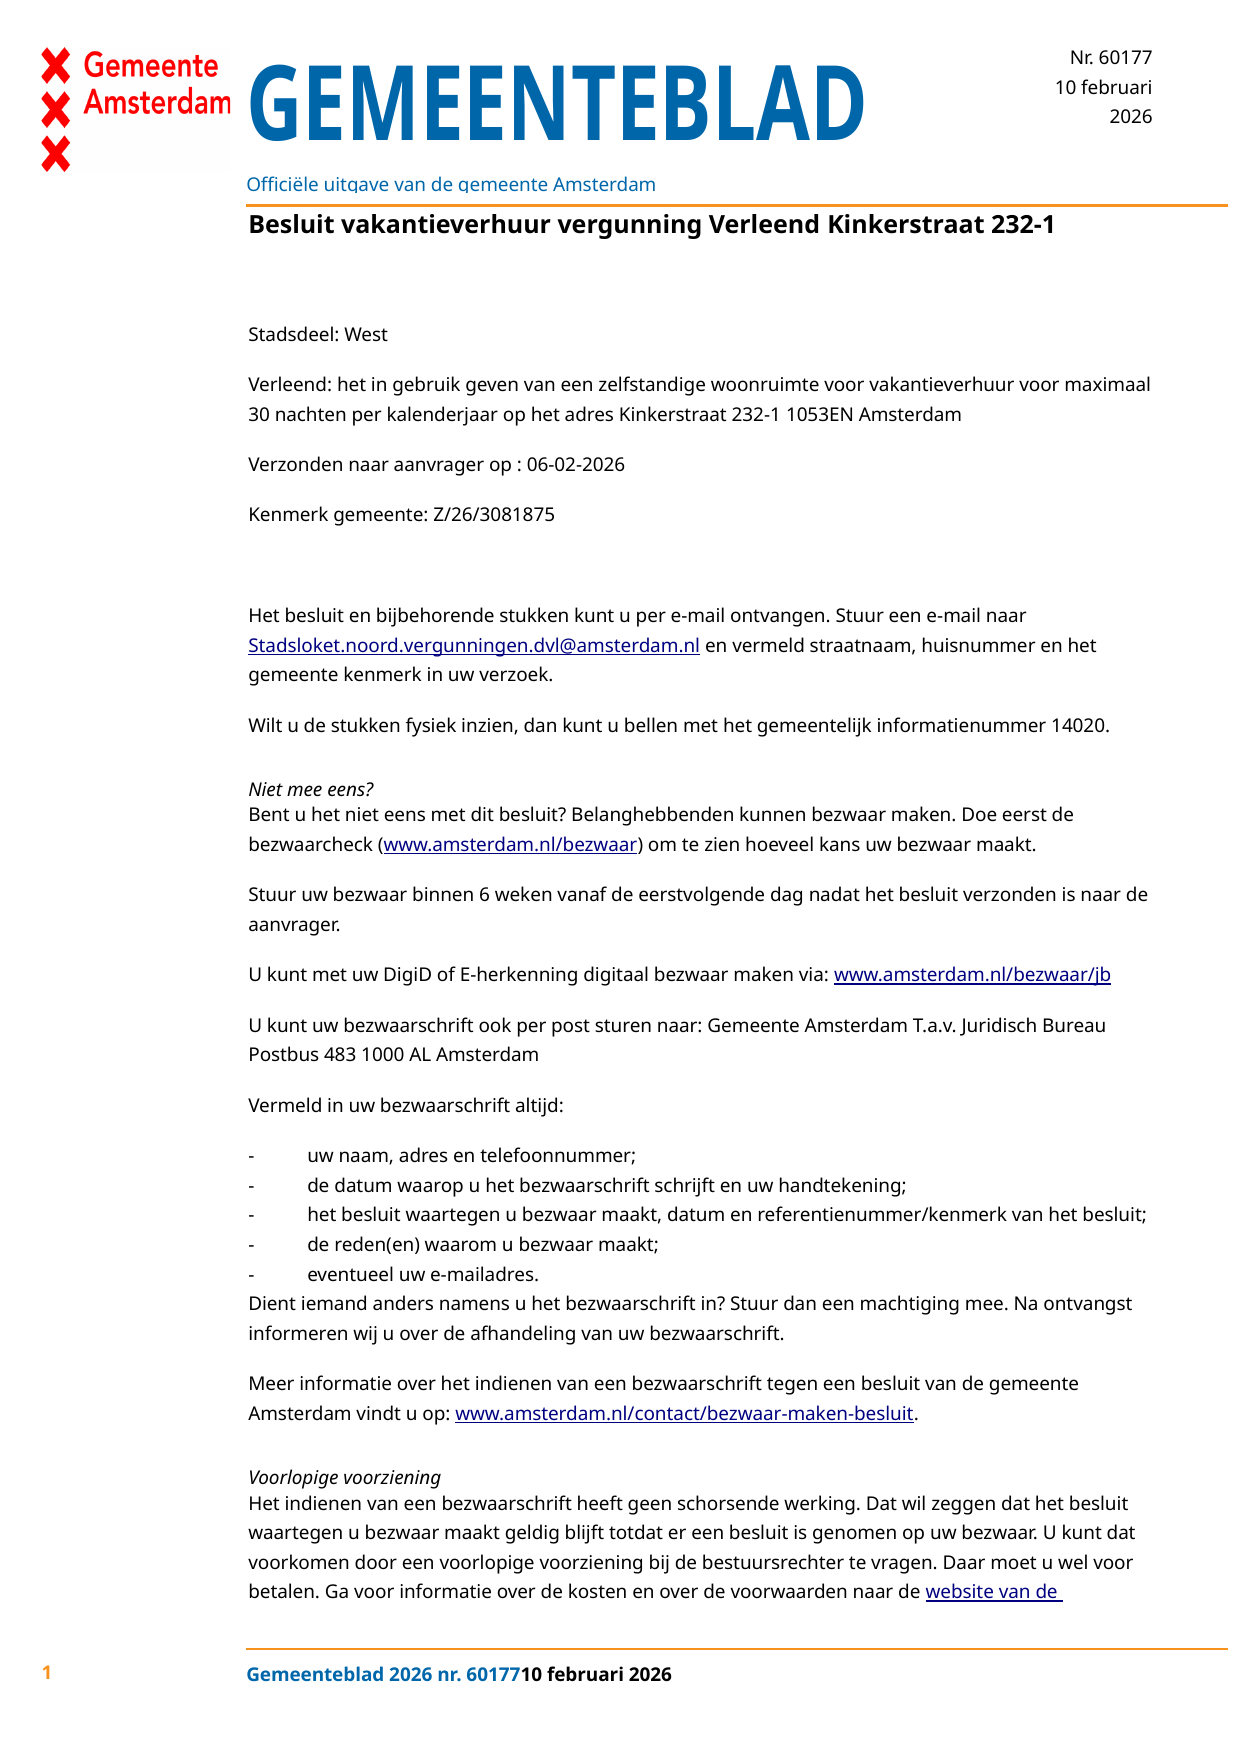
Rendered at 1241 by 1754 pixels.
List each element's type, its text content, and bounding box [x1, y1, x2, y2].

text Bent u het niet eens met dit besluit? Belanghebbenden kunnen bezwaar maken. Doe eerst de bezwaarcheck (www.amsterdam.nl/bezwaar) om te zien hoeveel kans uw bezwaar maakt. [248, 802, 1152, 857]
text Besluit vakantieverhuur vergunning Verleend Kinkerstraat 232-1 [248, 207, 1152, 241]
text U kunt met uw DigiD of E-herkenning digitaal bezwaar maken via: www.amsterdam.nl/bezwaar/jb [248, 962, 1152, 987]
text Het besluit en bijbehorende stukken kunt u per e-mail ontvangen. Stuur een e-mail naar Stadsloket.noord.vergunningen.dvl@amsterdam.nl en vermeld straatnaam, huisnummer en het gemeente kenmerk in uw verzoek. [248, 602, 1152, 687]
text Voorlopige voorziening [248, 1464, 1152, 1490]
list de reden(en) waarom u bezwaar maakt; [248, 1231, 1152, 1257]
text Stadsdeel: West [248, 321, 1152, 346]
text Meer informatie over het indienen van een bezwaarschrift tegen een besluit van de gemeente Amsterdam vindt u op: www.amsterdam.nl/contact/bezwaar-maken-besluit. [248, 1370, 1152, 1426]
list het besluit waartegen u bezwaar maakt, datum en referentienummer/kenmerk van het besluit; [248, 1202, 1152, 1227]
text Kenmerk gemeente: Z/26/3081875 [248, 502, 1152, 527]
text Het indienen van een bezwaarschrift heeft geen schorsende werking. Dat wil zeggen dat het besluit waartegen u bezwaar maakt geldig blijft totdat er een besluit is genomen op uw bezwaar. U kunt dat voorkomen door een voorlopige voorziening bij de bestuursrechter te vragen. Daar moet u wel voor betalen. Ga voor informatie over de kosten en over de voorwaarden naar de website van de [248, 1490, 1152, 1604]
text Verleend: het in gebruik geven van een zelfstandige woonruimte voor vakantieverhuur voor maximaal 30 nachten per kalenderjaar op het adres Kinkerstraat 232-1 1053EN Amsterdam [248, 371, 1152, 426]
text Stuur uw bezwaar binnen 6 weken vanaf de eerstvolgende dag nadat het besluit verzonden is naar de aanvrager. [248, 882, 1152, 937]
text Verzonden naar aanvrager op : 06-02-2026 [248, 451, 1152, 477]
list de datum waarop u het bezwaarschrift schrijft en uw handtekening; [248, 1172, 1152, 1198]
text Vermeld in uw bezwaarschrift altijd: [248, 1092, 1152, 1118]
picture [41, 47, 231, 172]
text U kunt uw bezwaarschrift ook per post sturen naar: Gemeente Amsterdam T.a.v. Juridisch Bureau Postbus 483 1000 AL Amsterdam [248, 1012, 1152, 1067]
text Wilt u de stukken fysiek inzien, dan kunt u bellen met het gemeentelijk informatienummer 14020. [248, 712, 1152, 738]
list eventueel uw e-mailadres. [248, 1261, 1152, 1287]
text Dient iemand anders namens u het bezwaarschrift in? Stuur dan een machtiging mee. Na ontvangst informeren wij u over de afhandeling van uw bezwaarschrift. [248, 1290, 1152, 1346]
text Niet mee eens? [248, 776, 1152, 802]
list uw naam, adres en telefoonnummer; [248, 1142, 1152, 1168]
